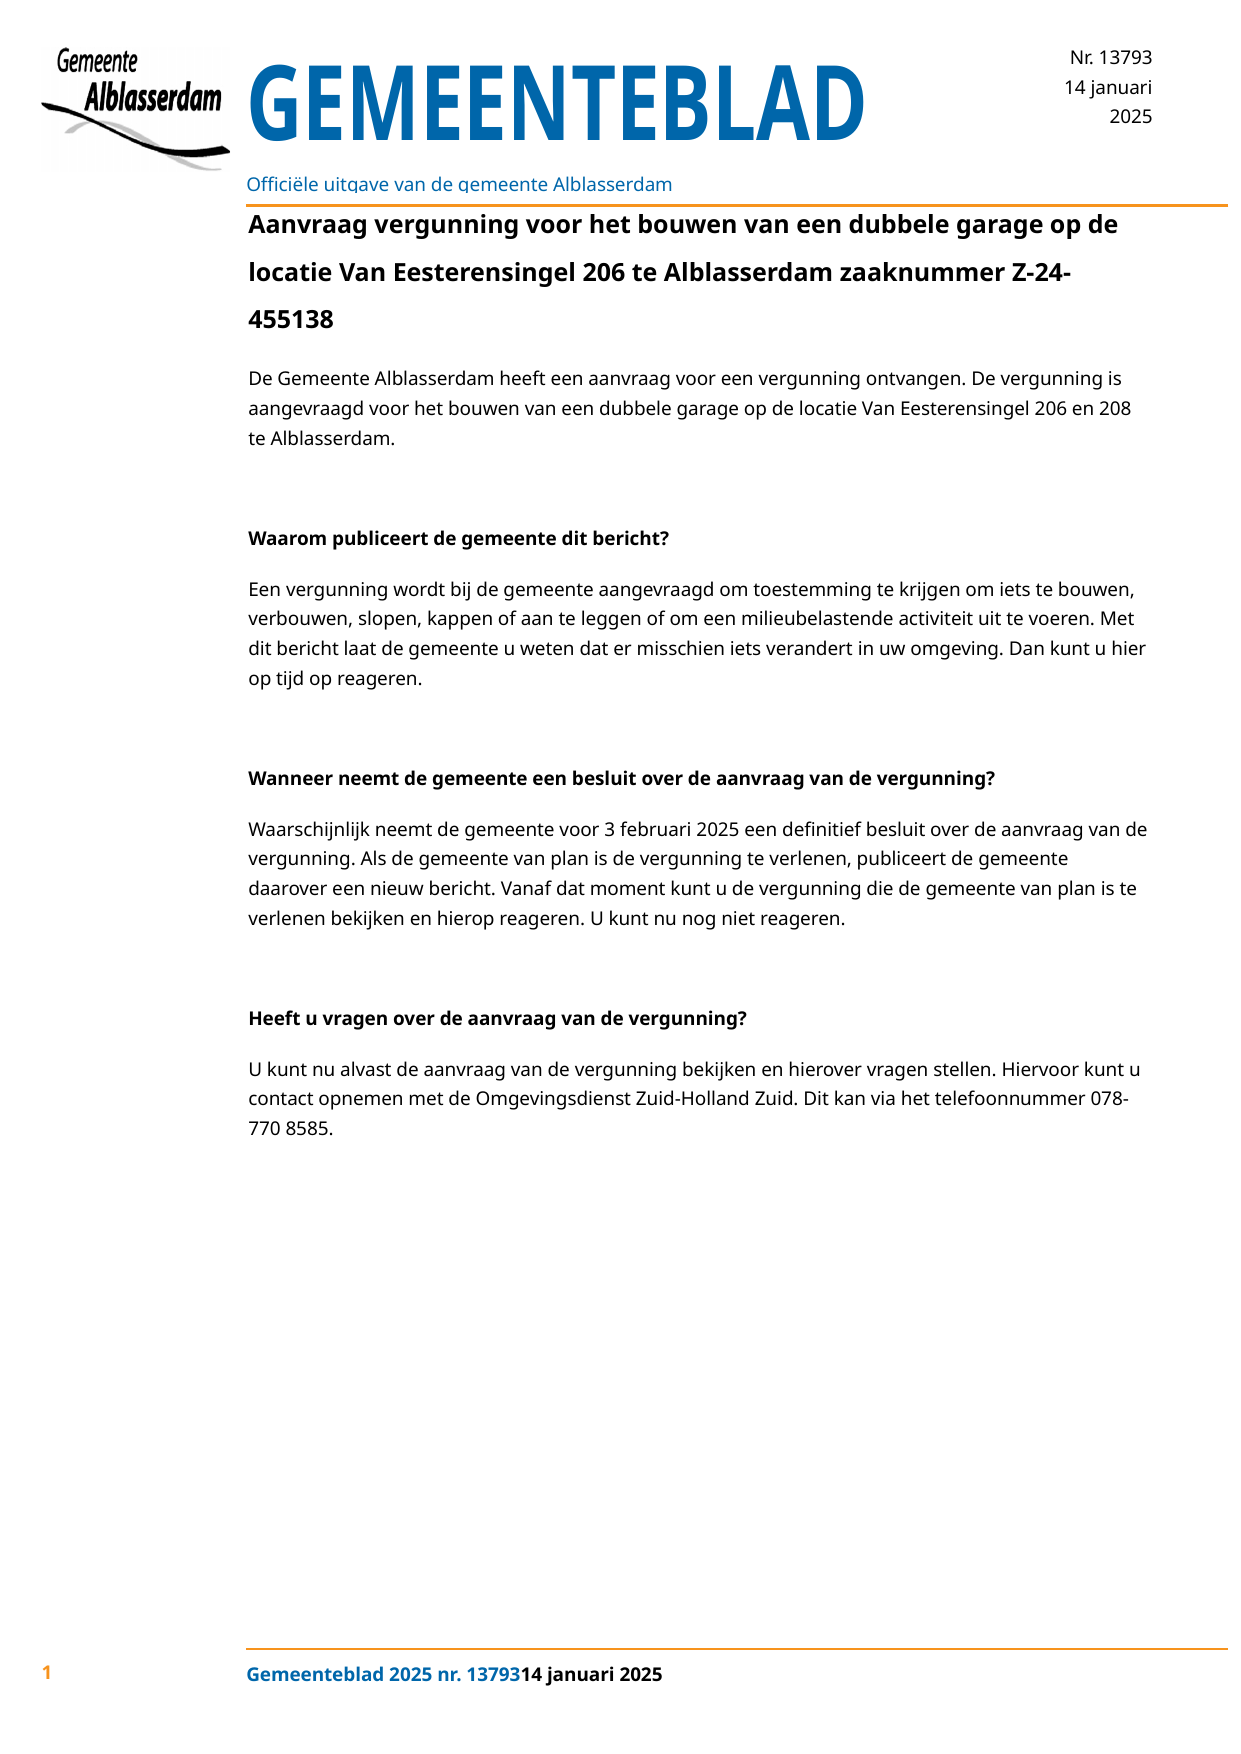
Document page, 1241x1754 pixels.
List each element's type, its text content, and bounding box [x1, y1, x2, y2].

text Heeft u vragen over de aanvraag van de vergunning? [248, 1006, 1152, 1031]
text Aanvraag vergunning voor het bouwen van een dubbele garage op de locatie Van Eesterensingel 206 te Alblasserdam zaaknummer Z-24-455138 [248, 207, 1152, 336]
picture [41, 47, 231, 172]
text De Gemeente Alblasserdam heeft een aanvraag voor een vergunning ontvangen. De vergunning is aangevraagd voor het bouwen van een dubbele garage op de locatie Van Eesterensingel 206 en 208 te Alblasserdam. [248, 366, 1152, 450]
text Waarom publiceert de gemeente dit bericht? [248, 526, 1152, 551]
text U kunt nu alvast de aanvraag van de vergunning bekijken en hierover vragen stellen. Hiervoor kunt u contact opnemen met de Omgevingsdienst Zuid-Holland Zuid. Dit kan via het telefoonnummer 078-770 8585. [248, 1056, 1152, 1141]
text Een vergunning wordt bij de gemeente aangevraagd om toestemming te krijgen om iets te bouwen, verbouwen, slopen, kappen of aan te leggen of om een milieubelastende activiteit uit te voeren. Met dit bericht laat de gemeente u weten dat er misschien iets verandert in uw omgeving. Dan kunt u hier op tijd op reageren. [248, 576, 1152, 690]
text Waarschijnlijk neemt de gemeente voor 3 februari 2025 een definitief besluit over de aanvraag van de vergunning. Als de gemeente van plan is de vergunning te verlenen, publiceert de gemeente daarover een nieuw bericht. Vanaf dat moment kunt u de vergunning die de gemeente van plan is te verlenen bekijken en hierop reageren. U kunt nu nog niet reageren. [248, 816, 1152, 930]
text Wanneer neemt de gemeente een besluit over de aanvraag van de vergunning? [248, 766, 1152, 791]
